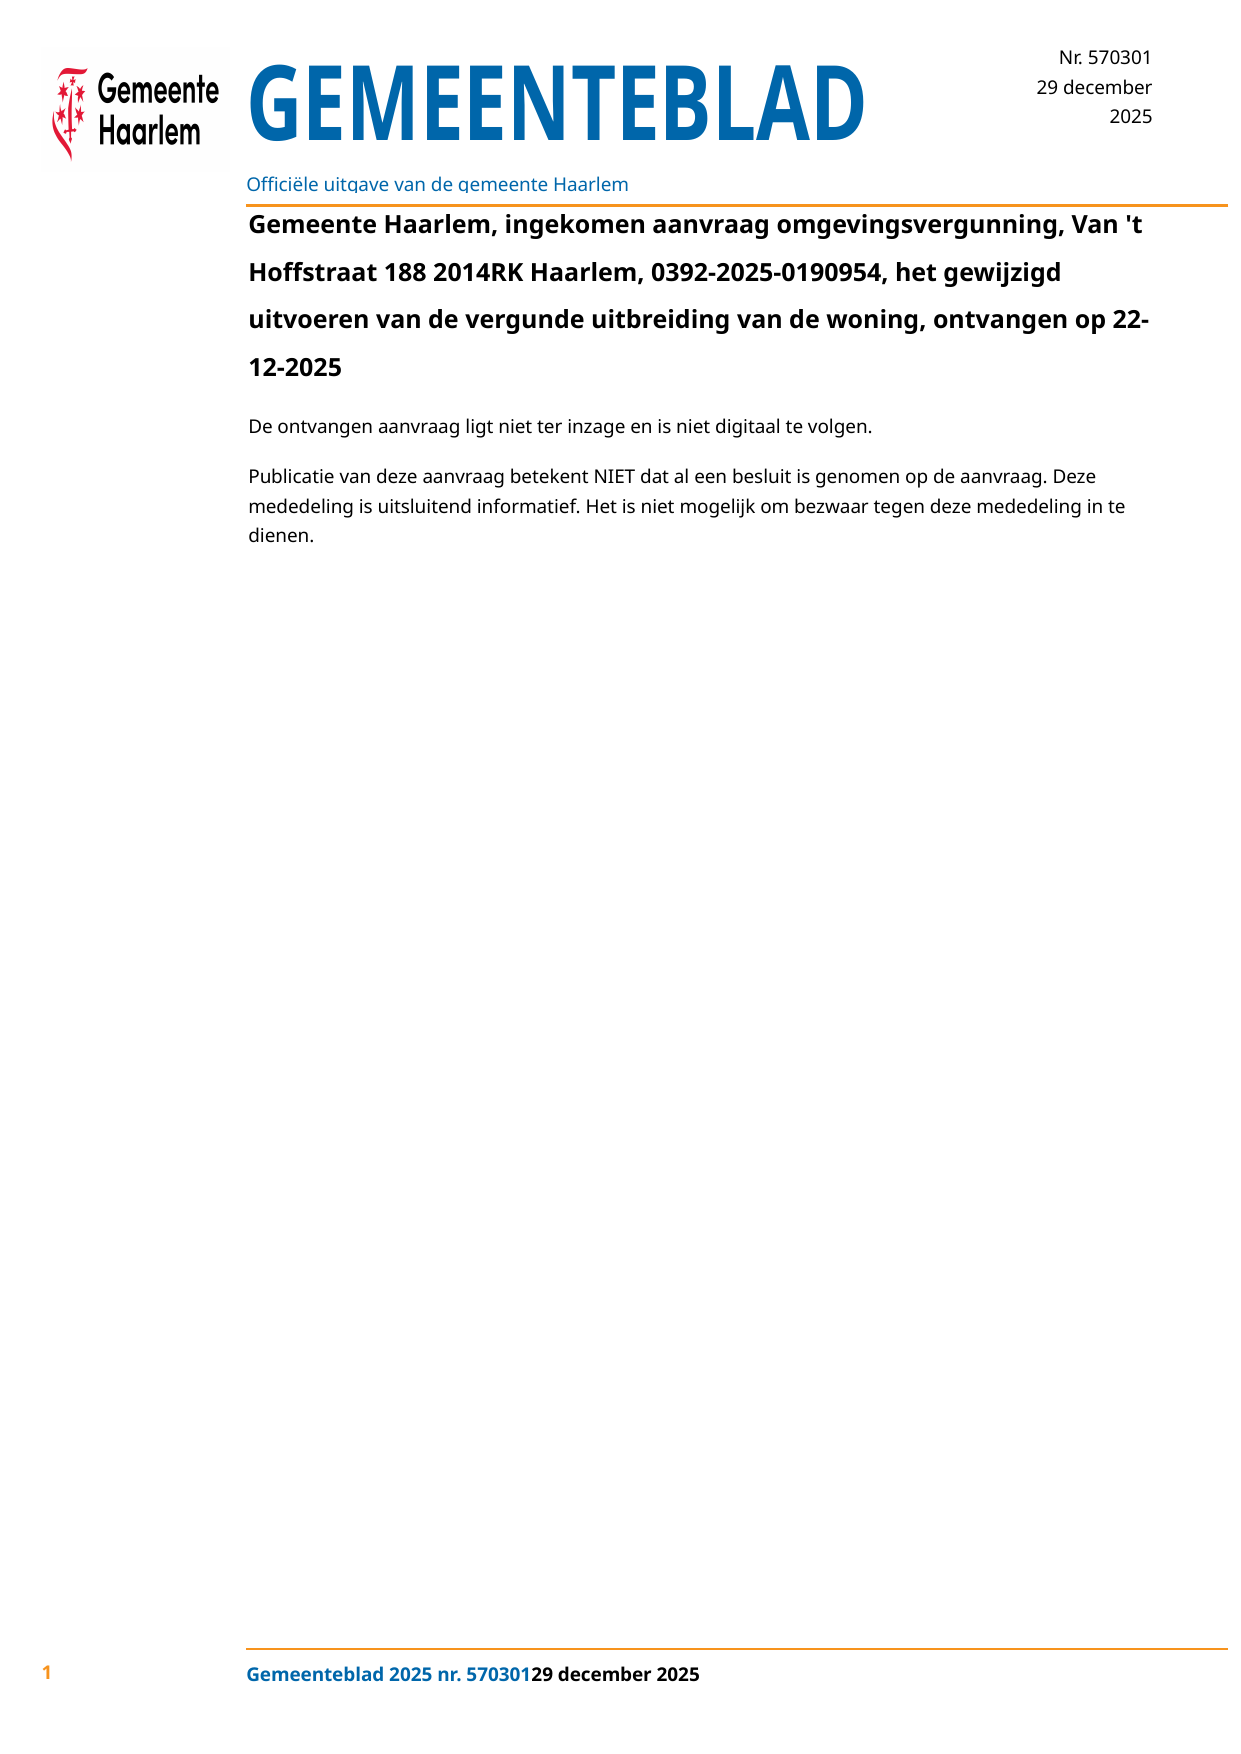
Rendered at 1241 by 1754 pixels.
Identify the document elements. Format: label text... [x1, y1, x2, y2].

text Publicatie van deze aanvraag betekent NIET dat al een besluit is genomen op de aanvraag. Deze mededeling is uitsluitend informatief. Het is niet mogelijk om bezwaar tegen deze mededeling in te dienen. [248, 463, 1152, 548]
picture [41, 47, 231, 172]
text Gemeente Haarlem, ingekomen aanvraag omgevingsvergunning, Van 't Hoffstraat 188 2014RK Haarlem, 0392-2025-0190954, het gewijzigd uitvoeren van de vergunde uitbreiding van de woning, ontvangen op 22-12-2025 [248, 207, 1152, 384]
text De ontvangen aanvraag ligt niet ter inzage en is niet digitaal te volgen. [248, 413, 1152, 439]
